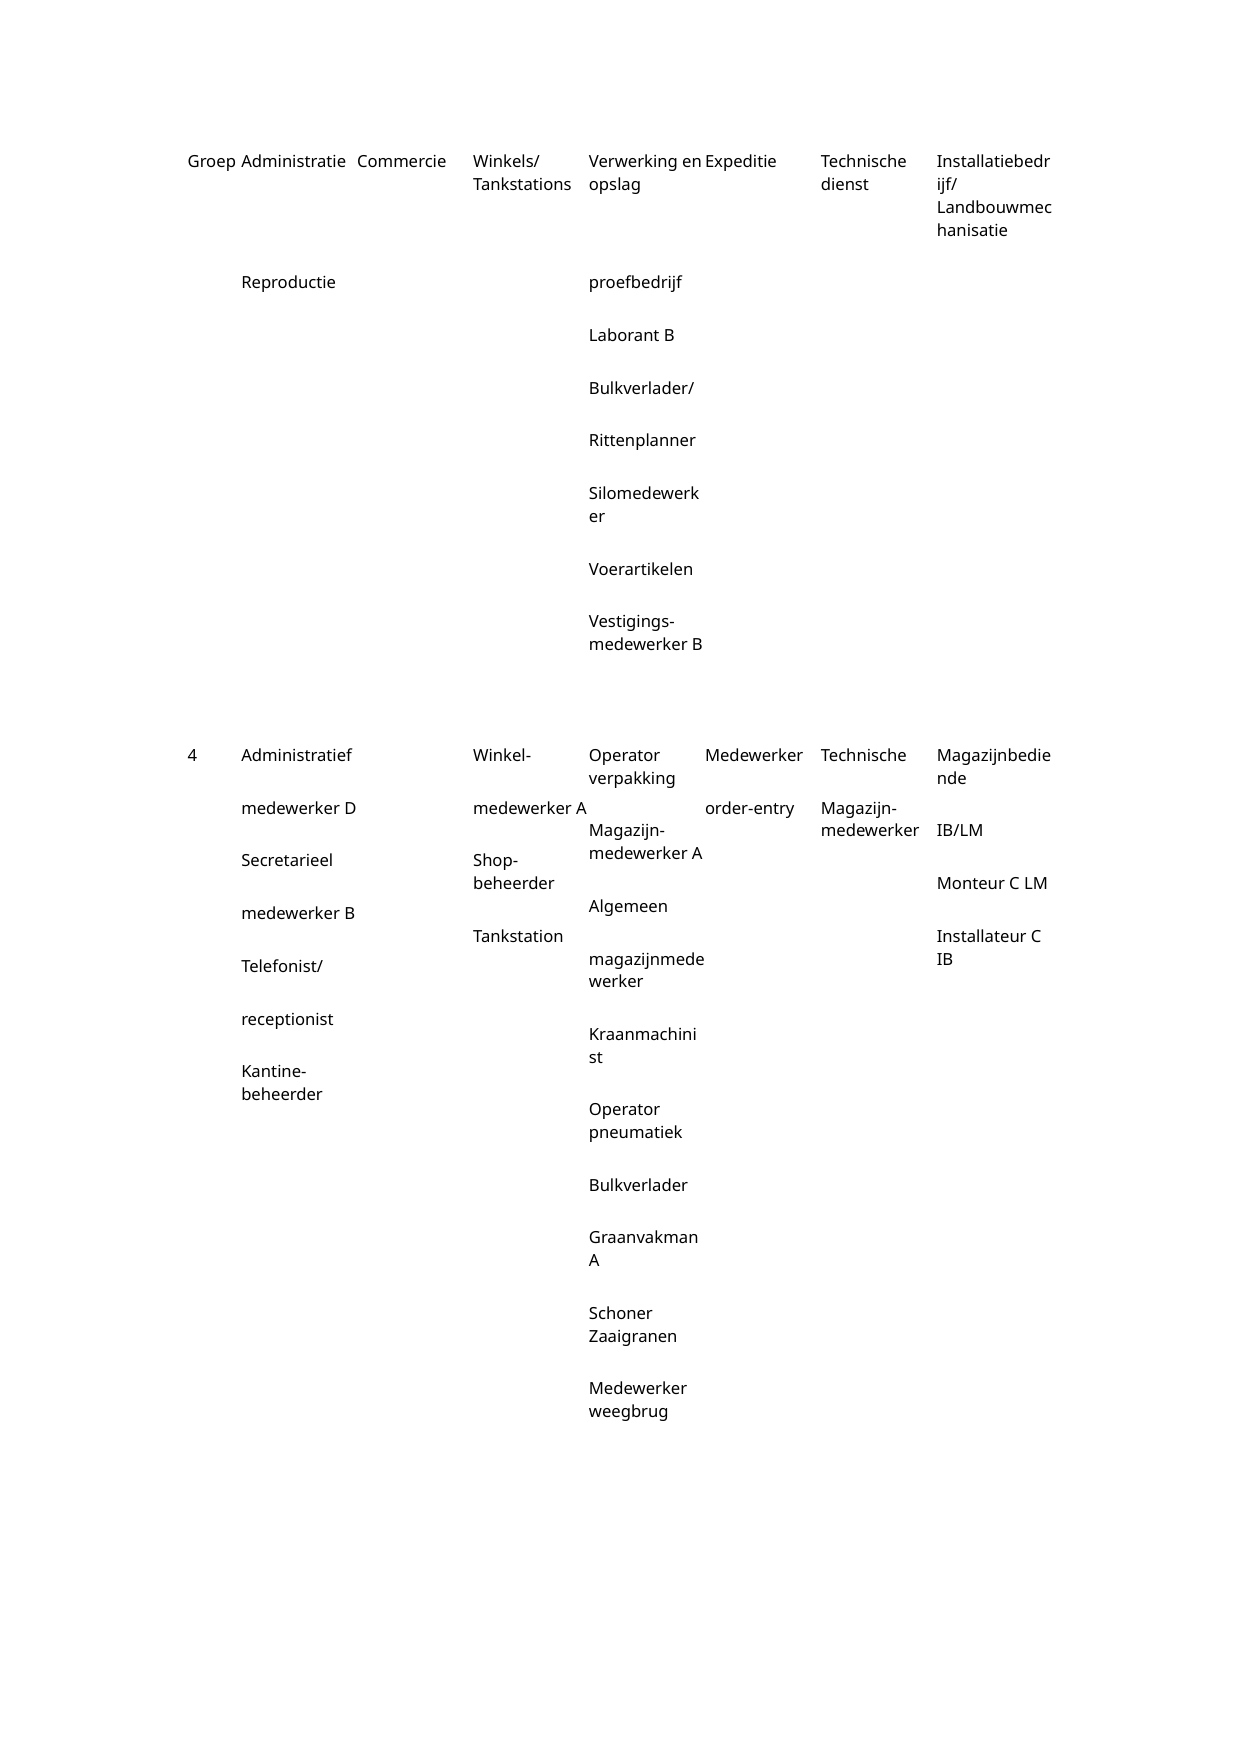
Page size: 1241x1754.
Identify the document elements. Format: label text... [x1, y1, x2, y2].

table_header Installatiebedrijf/ Landbouwmechanisatie [937, 150, 1053, 271]
table_cell [357, 271, 473, 685]
table_header Technische dienst [821, 150, 937, 271]
table_cell Winkel- medewerker A Shop-beheerder Tankstation [473, 744, 589, 1452]
table_header Winkels/ Tankstations [473, 150, 589, 271]
table_cell [188, 685, 241, 744]
table_cell [705, 685, 821, 744]
table_header Groep [188, 150, 241, 271]
table_cell 4 [188, 744, 241, 1452]
table_cell [357, 744, 473, 1452]
table_cell [589, 685, 705, 744]
table_cell [473, 271, 589, 685]
table_cell [473, 685, 589, 744]
table_cell Magazijnbediende IB/LM Monteur C LM Installateur C IB [937, 744, 1053, 1452]
table_header Expeditie [705, 150, 821, 271]
table_header Administratie [241, 150, 357, 271]
table_cell Medewerker order-entry [705, 744, 821, 1452]
table_cell proefbedrijf Laborant B Bulkverlader/ Rittenplanner Silomedewerker Voerartikelen Vestigings-medewerker B [589, 271, 705, 685]
table_cell [821, 685, 937, 744]
table_cell [937, 271, 1053, 685]
table_cell [241, 1453, 357, 1511]
table_cell [473, 1453, 589, 1511]
table_cell [589, 1453, 705, 1511]
table_cell Reproductie [241, 271, 357, 685]
table_cell [705, 271, 821, 685]
table_cell Operator verpakking Magazijn-medewerker A Algemeen magazijnmedewerker Kraanmachinist Operator pneumatiek Bulkverlader Graanvakman A Schoner Zaaigranen Medewerker weegbrug [589, 744, 705, 1452]
table_cell [188, 1453, 241, 1511]
table_cell [821, 1453, 937, 1511]
table_cell [705, 1453, 821, 1511]
table_cell [188, 271, 241, 685]
table_cell [821, 271, 937, 685]
table_cell Administratief medewerker D Secretarieel medewerker B Telefonist/ receptionist Kantine-beheerder [241, 744, 357, 1452]
table_header Verwerking en opslag [589, 150, 705, 271]
table_cell [241, 685, 357, 744]
table_cell [357, 1453, 473, 1511]
table_cell [937, 685, 1053, 744]
table_cell [357, 685, 473, 744]
table_cell [937, 1453, 1053, 1511]
table_header Commercie [357, 150, 473, 271]
table_cell Technische Magazijn-medewerker [821, 744, 937, 1452]
